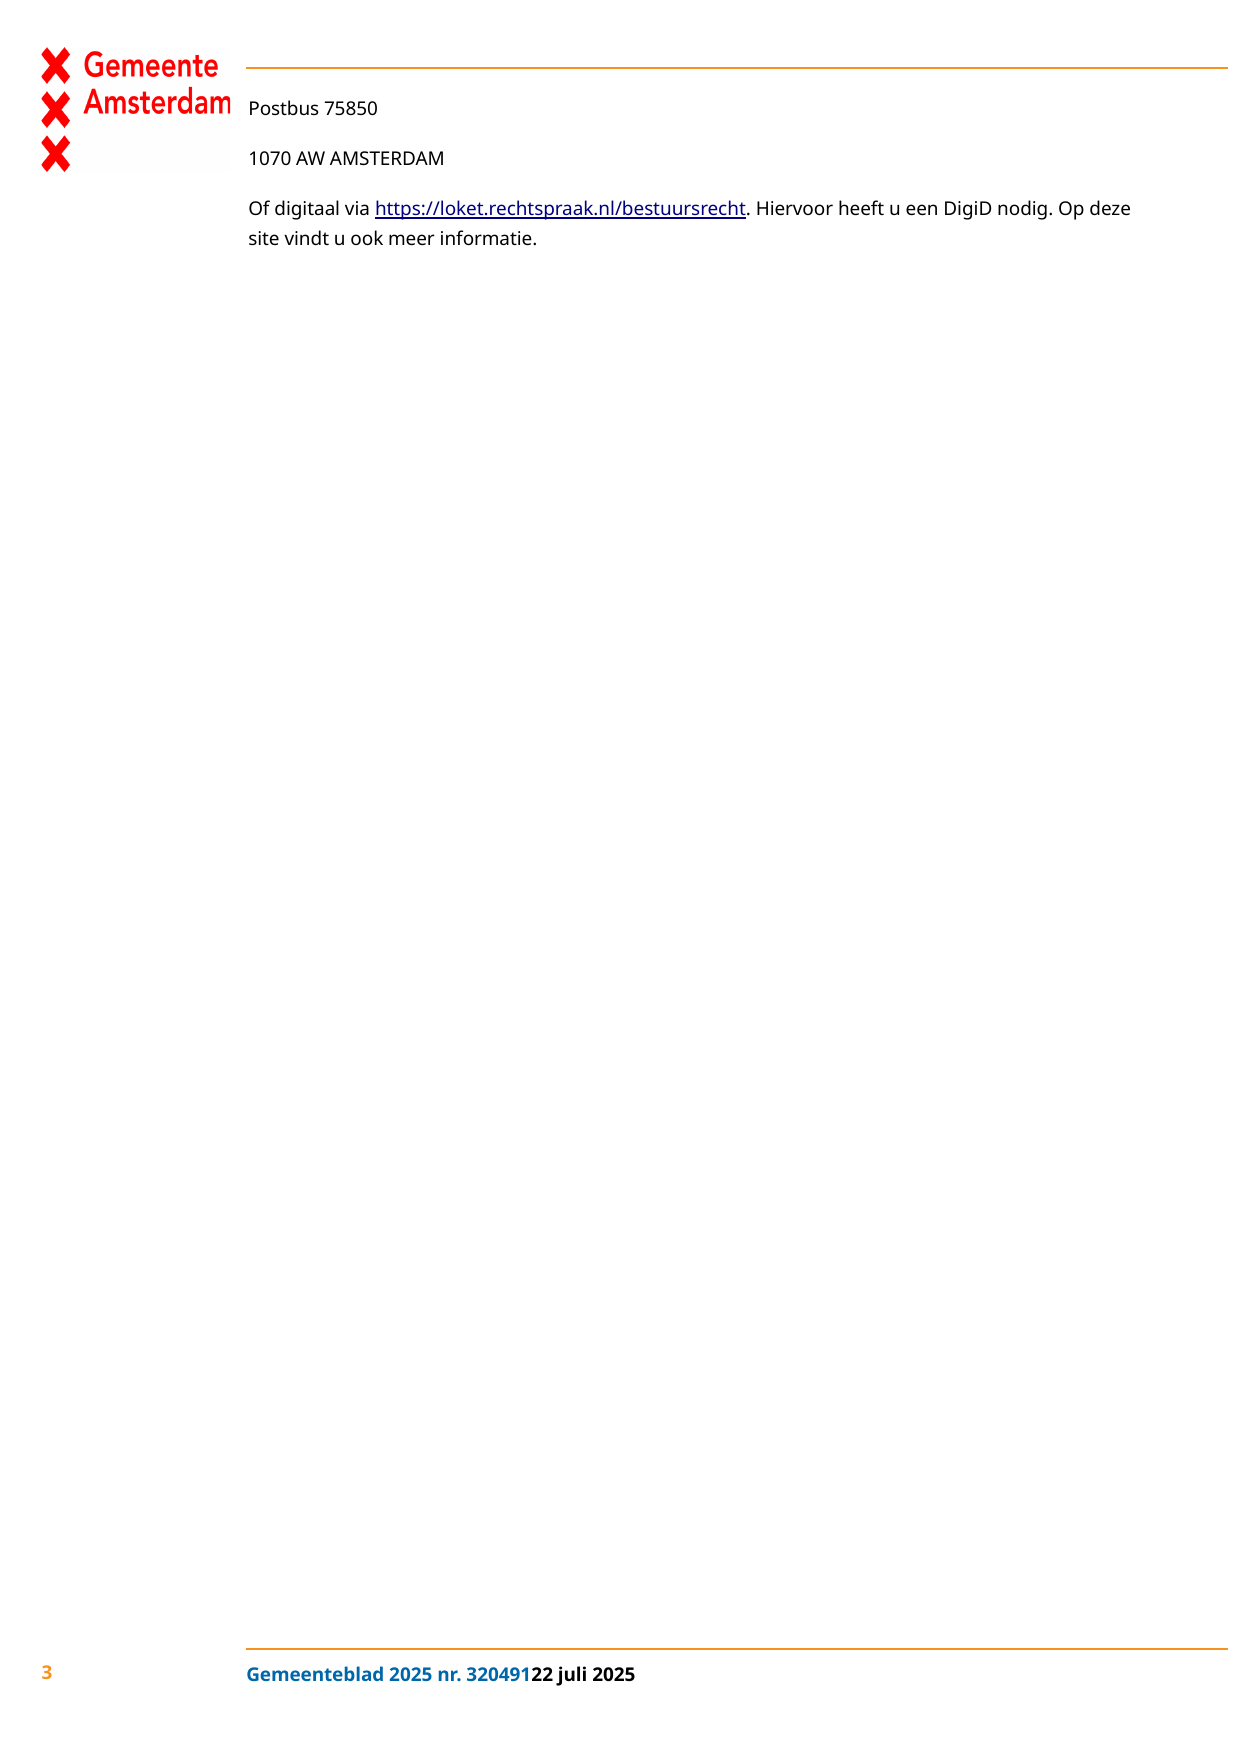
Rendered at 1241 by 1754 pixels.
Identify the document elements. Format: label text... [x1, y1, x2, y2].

text Postbus 75850 [248, 95, 1152, 121]
text Of digitaal via https://loket.rechtspraak.nl/bestuursrecht. Hiervoor heeft u een DigiD nodig. Op deze site vindt u ook meer informatie. [248, 196, 1152, 251]
picture [41, 47, 231, 172]
text 1070 AW AMSTERDAM [248, 145, 1152, 171]
